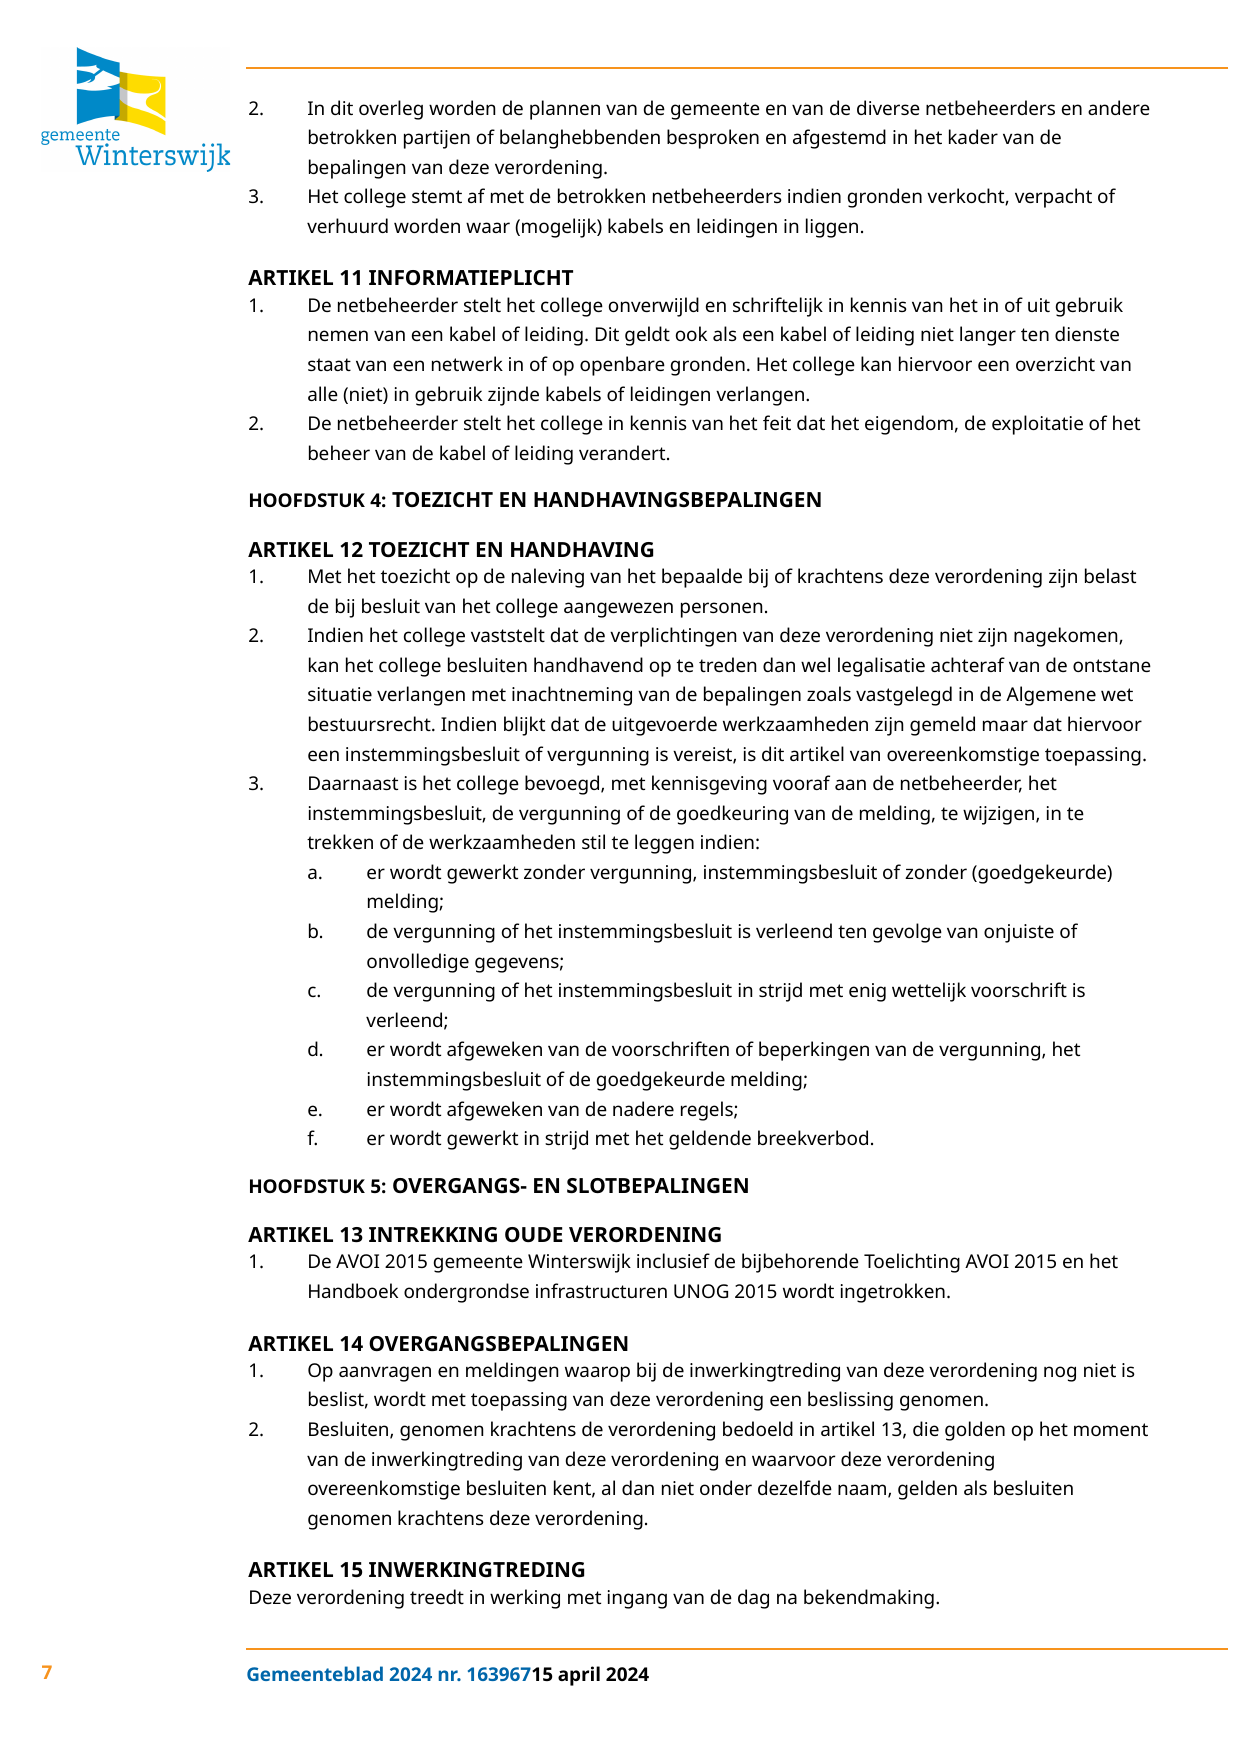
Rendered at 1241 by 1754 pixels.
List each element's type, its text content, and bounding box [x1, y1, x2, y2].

list er wordt afgeweken van de voorschriften of beperkingen van de vergunning, het instemmingsbesluit of de goedgekeurde melding; [307, 1037, 1152, 1092]
text HOOFDSTUK 4: TOEZICHT EN HANDHAVINGSBEPALINGEN [248, 486, 1152, 514]
text ARTIKEL 15 INWERKINGTREDING [248, 1555, 1152, 1584]
list Op aanvragen en meldingen waarop bij de inwerkingtreding van deze verordening nog niet is beslist, wordt met toepassing van deze verordening een beslissing genomen. [248, 1357, 1152, 1412]
list er wordt gewerkt zonder vergunning, instemmingsbesluit of zonder (goedgekeurde) melding; [307, 859, 1152, 914]
list Indien het college vaststelt dat de verplichtingen van deze verordening niet zijn nagekomen, kan het college besluiten handhavend op te treden dan wel legalisatie achteraf van de ontstane situatie verlangen met inachtneming van de bepalingen zoals vastgelegd in de Algemene wet bestuursrecht. Indien blijkt dat de uitgevoerde werkzaamheden zijn gemeld maar dat hiervoor een instemmingsbesluit of vergunning is vereist, is dit artikel van overeenkomstige toepassing. [248, 622, 1152, 766]
picture [225, 153, 231, 162]
text ARTIKEL 14 OVERGANGSBEPALINGEN [248, 1329, 1152, 1357]
list De netbeheerder stelt het college onverwijld en schriftelijk in kennis van het in of uit gebruik nemen van een kabel of leiding. Dit geldt ook als een kabel of leiding niet langer ten dienste staat van een netwerk in of op openbare gronden. Het college kan hiervoor een overzicht van alle (niet) in gebruik zijnde kabels of leidingen verlangen. [248, 292, 1152, 406]
list De AVOI 2015 gemeente Winterswijk inclusief de bijbehorende Toelichting AVOI 2015 en het Handboek ondergrondse infrastructuren UNOG 2015 wordt ingetrokken. [248, 1249, 1152, 1304]
text ARTIKEL 13 INTREKKING OUDE VERORDENING [248, 1220, 1152, 1249]
list de vergunning of het instemmingsbesluit in strijd met enig wettelijk voorschrift is verleend; [307, 977, 1152, 1033]
list de vergunning of het instemmingsbesluit is verleend ten gevolge van onjuiste of onvolledige gegevens; [307, 918, 1152, 973]
text HOOFDSTUK 5: OVERGANGS- EN SLOTBEPALINGEN [248, 1171, 1152, 1199]
list er wordt gewerkt in strijd met het geldende breekverbod. [307, 1125, 1152, 1151]
list In dit overleg worden de plannen van de gemeente en van de diverse netbeheerders en andere betrokken partijen of belanghebbenden besproken en afgestemd in het kader van de bepalingen van deze verordening. [248, 95, 1152, 180]
list Daarnaast is het college bevoegd, met kennisgeving vooraf aan de netbeheerder, het instemmingsbesluit, de vergunning of de goedkeuring van de melding, te wijzigen, in te trekken of de werkzaamheden stil te leggen indien: [248, 770, 1152, 855]
list De netbeheerder stelt het college in kennis van het feit dat het eigendom, de exploitatie of het beheer van de kabel of leiding verandert. [248, 410, 1152, 466]
list Besluiten, genomen krachtens de verordening bedoeld in artikel 13, die golden op het moment van de inwerkingtreding van deze verordening en waarvoor deze verordening overeenkomstige besluiten kent, al dan niet onder dezelfde naam, gelden als besluiten genomen krachtens deze verordening. [248, 1416, 1152, 1531]
text ARTIKEL 11 INFORMATIEPLICHT [248, 263, 1152, 292]
text Deze verordening treedt in werking met ingang van de dag na bekendmaking. [248, 1584, 1152, 1609]
picture [41, 47, 231, 172]
list Met het toezicht op de naleving van het bepaalde bij of krachtens deze verordening zijn belast de bij besluit van het college aangewezen personen. [248, 563, 1152, 618]
list er wordt afgeweken van de nadere regels; [307, 1096, 1152, 1121]
list Het college stemt af met de betrokken netbeheerders indien gronden verkocht, verpacht of verhuurd worden waar (mogelijk) kabels en leidingen in liggen. [248, 183, 1152, 239]
text ARTIKEL 12 TOEZICHT EN HANDHAVING [248, 535, 1152, 563]
